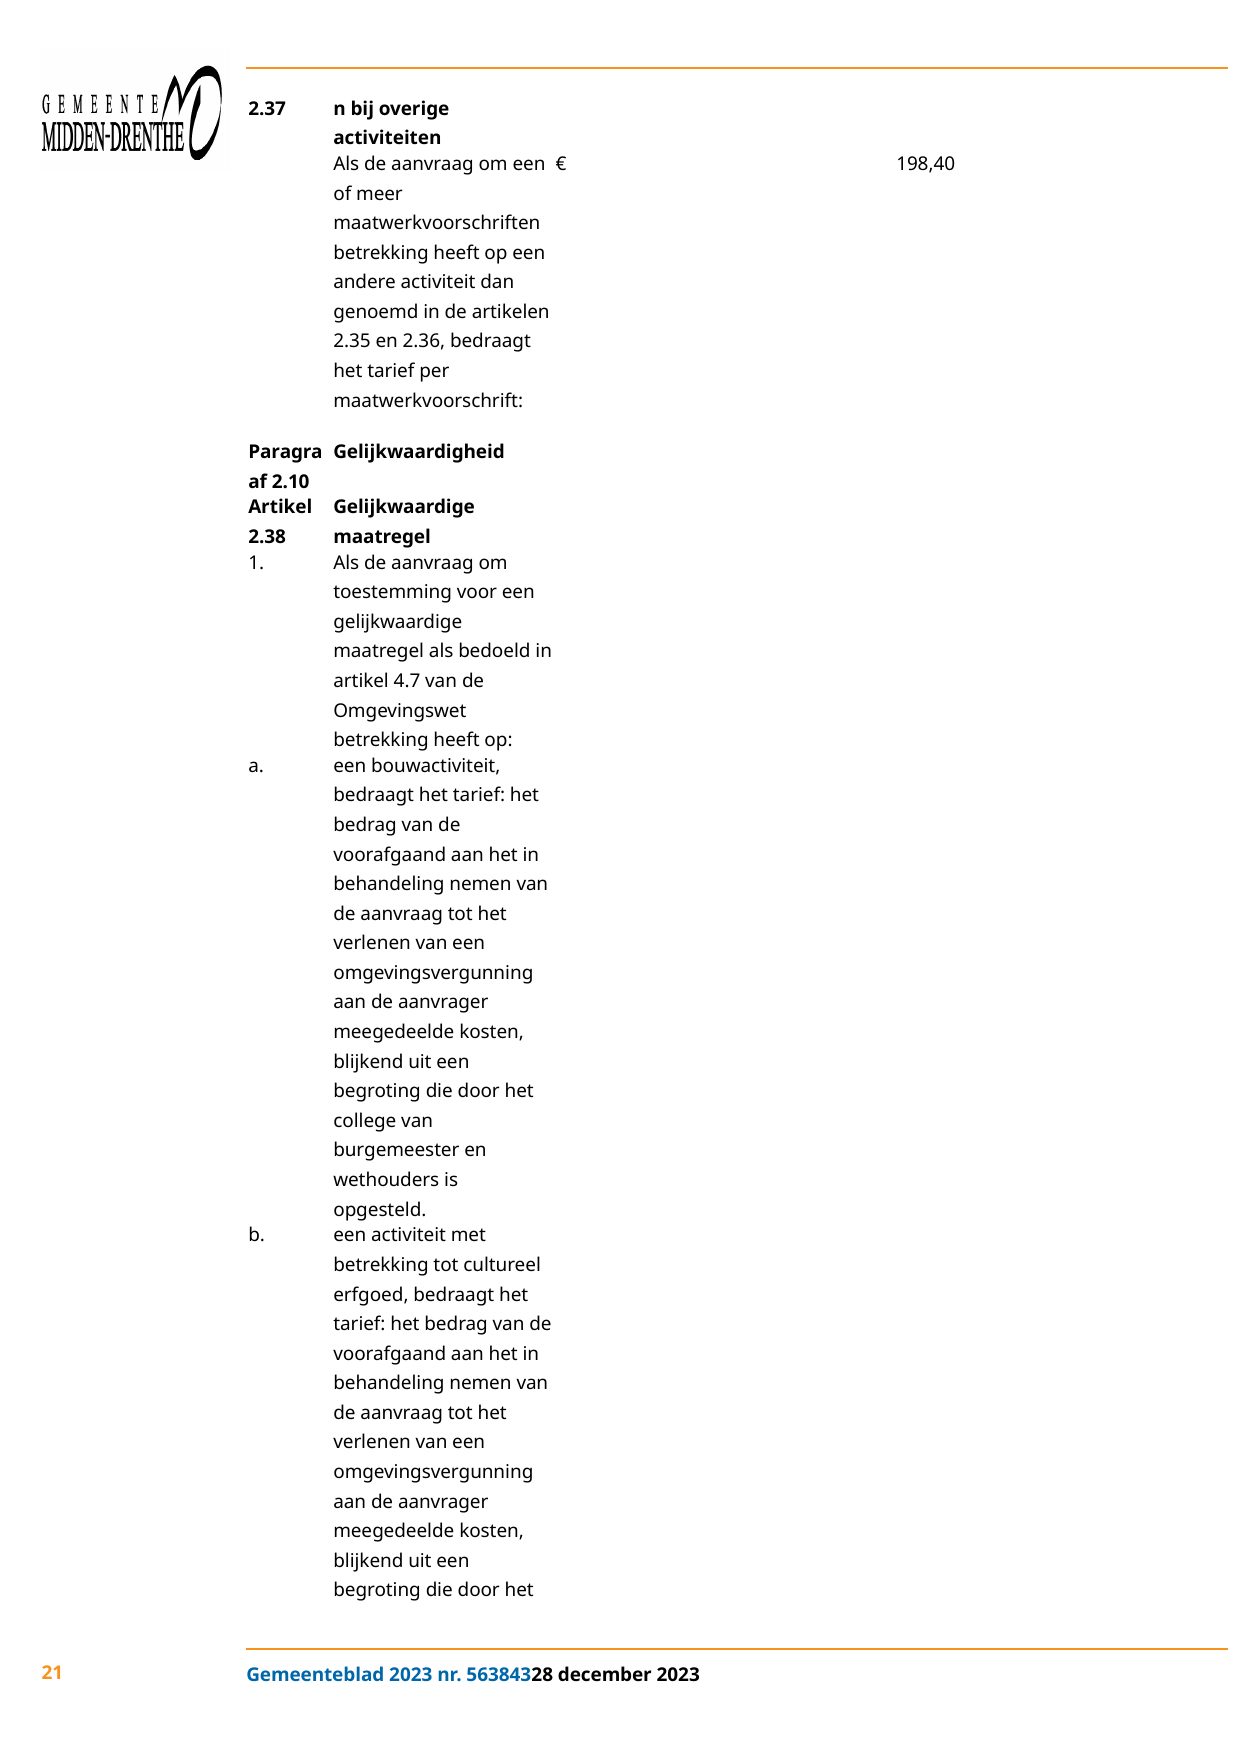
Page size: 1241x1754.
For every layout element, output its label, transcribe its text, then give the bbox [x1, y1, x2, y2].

table_cell [248, 150, 333, 412]
table_cell Als de aanvraag om een of meer maatwerkvoorschriften betrekking heeft op een andere activiteit dan genoemd in de artikelen 2.35 en 2.36, bedraagt het tarief per maatwerkvoorschrift: [333, 150, 555, 412]
table_cell [555, 438, 896, 493]
table_cell een activiteit met betrekking tot cultureel erfgoed, bedraagt het tarief: het bedrag van de voorafgaand aan het in behandeling nemen van de aanvraag tot het verlenen van een omgevingsvergunning aan de aanvrager meegedeelde kosten, blijkend uit een begroting die door het [333, 1222, 555, 1602]
table_cell [555, 494, 896, 549]
table_cell [333, 413, 555, 438]
table_cell [896, 549, 1066, 752]
table_cell [555, 549, 896, 752]
table_cell [555, 1222, 896, 1602]
table_cell Als de aanvraag om toestemming voor een gelijkwaardige maatregel als bedoeld in artikel 4.7 van de Omgevingswet betrekking heeft op: [333, 549, 555, 752]
table_cell [555, 752, 896, 1222]
table_cell 198,40 [896, 150, 1066, 412]
table_cell [896, 494, 1066, 549]
table_cell a. [248, 752, 333, 1222]
table_cell [896, 413, 1066, 438]
picture [41, 47, 231, 172]
table_cell een bouwactiviteit, bedraagt het tarief: het bedrag van de voorafgaand aan het in behandeling nemen van de aanvraag tot het verlenen van een omgevingsvergunning aan de aanvrager meegedeelde kosten, blijkend uit een begroting die door het college van burgemeester en wethouders is opgesteld. [333, 752, 555, 1222]
table_cell [896, 95, 1066, 150]
table_cell 1. [248, 549, 333, 752]
table_cell Artikel 2.38 [248, 494, 333, 549]
table_cell Gelijkwaardigheid [333, 438, 555, 493]
table_cell 2.37 [248, 95, 333, 150]
table_cell Gelijkwaardige maatregel [333, 494, 555, 549]
table_cell [555, 95, 896, 150]
table_cell Paragraaf 2.10 [248, 438, 333, 493]
table_cell [896, 752, 1066, 1222]
table_cell [896, 438, 1066, 493]
table_cell [555, 413, 896, 438]
table_cell € [555, 150, 896, 412]
table_cell [896, 1222, 1066, 1602]
table_cell b. [248, 1222, 333, 1602]
table_cell n bij overige activiteiten [333, 95, 555, 150]
table_cell [248, 413, 333, 438]
